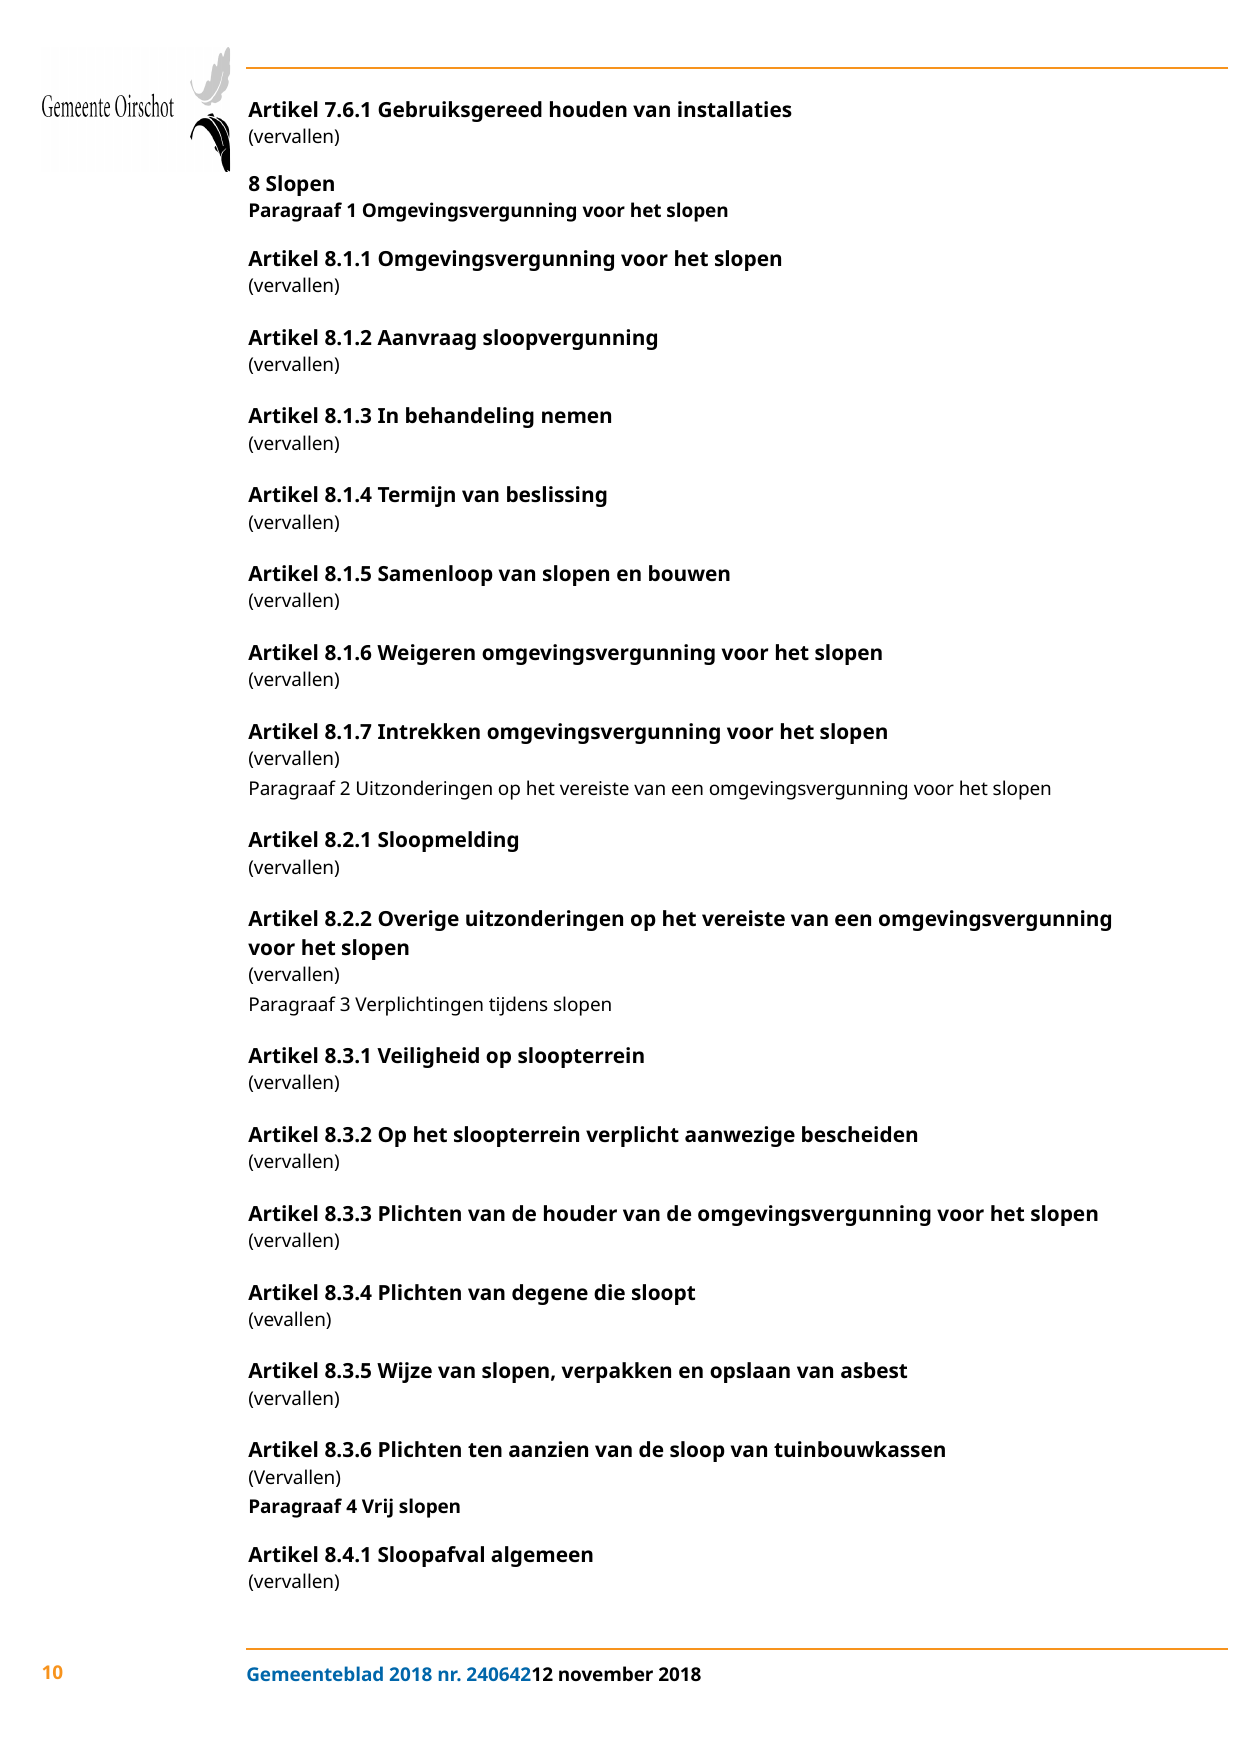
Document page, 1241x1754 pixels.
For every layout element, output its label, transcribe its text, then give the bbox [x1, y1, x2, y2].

text (vervallen) [248, 123, 1152, 149]
text (vervallen) [248, 854, 1152, 879]
text (vervallen) [248, 1148, 1152, 1174]
text Artikel 8.1.3 In behandeling nemen [248, 402, 1152, 430]
text Artikel 8.1.1 Omgevingsvergunning voor het slopen [248, 244, 1152, 272]
text Artikel 7.6.1 Gebruiksgereed houden van installaties [248, 95, 1152, 123]
text Paragraaf 4 Vrij slopen [248, 1493, 1152, 1519]
text (vervallen) [248, 961, 1152, 987]
text Artikel 8.3.1 Veiligheid op sloopterrein [248, 1041, 1152, 1069]
text Artikel 8.2.1 Sloopmelding [248, 825, 1152, 854]
text (vervallen) [248, 745, 1152, 771]
text Artikel 8.1.2 Aanvraag sloopvergunning [248, 323, 1152, 351]
text Artikel 8.2.2 Overige uitzonderingen op het vereiste van een omgevingsvergunning voor het slopen [248, 904, 1152, 961]
text Artikel 8.1.6 Weigeren omgevingsvergunning voor het slopen [248, 638, 1152, 667]
text (vervallen) [248, 351, 1152, 377]
picture [41, 47, 231, 172]
text (vervallen) [248, 272, 1152, 298]
text Paragraaf 3 Verplichtingen tijdens slopen [248, 991, 1152, 1016]
text (vervallen) [248, 430, 1152, 456]
text (vervallen) [248, 667, 1152, 692]
text Paragraaf 2 Uitzonderingen op het vereiste van een omgevingsvergunning voor het slopen [248, 775, 1152, 801]
text Paragraaf 1 Omgevingsvergunning voor het slopen [248, 197, 1152, 223]
text Artikel 8.3.2 Op het sloopterrein verplicht aanwezige bescheiden [248, 1120, 1152, 1148]
text (vervallen) [248, 1227, 1152, 1253]
text 8 Slopen [248, 169, 1152, 197]
text (vervallen) [248, 509, 1152, 534]
text Artikel 8.3.3 Plichten van de houder van de omgevingsvergunning voor het slopen [248, 1199, 1152, 1227]
text Artikel 8.3.6 Plichten ten aanzien van de sloop van tuinbouwkassen [248, 1435, 1152, 1464]
text Artikel 8.1.7 Intrekken omgevingsvergunning voor het slopen [248, 717, 1152, 745]
text Artikel 8.4.1 Sloopafval algemeen [248, 1540, 1152, 1568]
text (vervallen) [248, 588, 1152, 613]
text (vervallen) [248, 1385, 1152, 1411]
text (vervallen) [248, 1568, 1152, 1594]
text (vevallen) [248, 1306, 1152, 1332]
text (Vervallen) [248, 1464, 1152, 1489]
text Artikel 8.1.5 Samenloop van slopen en bouwen [248, 559, 1152, 588]
text Artikel 8.3.5 Wijze van slopen, verpakken en opslaan van asbest [248, 1357, 1152, 1385]
text Artikel 8.3.4 Plichten van degene die sloopt [248, 1278, 1152, 1306]
text (vervallen) [248, 1069, 1152, 1095]
text Artikel 8.1.4 Termijn van beslissing [248, 480, 1152, 509]
